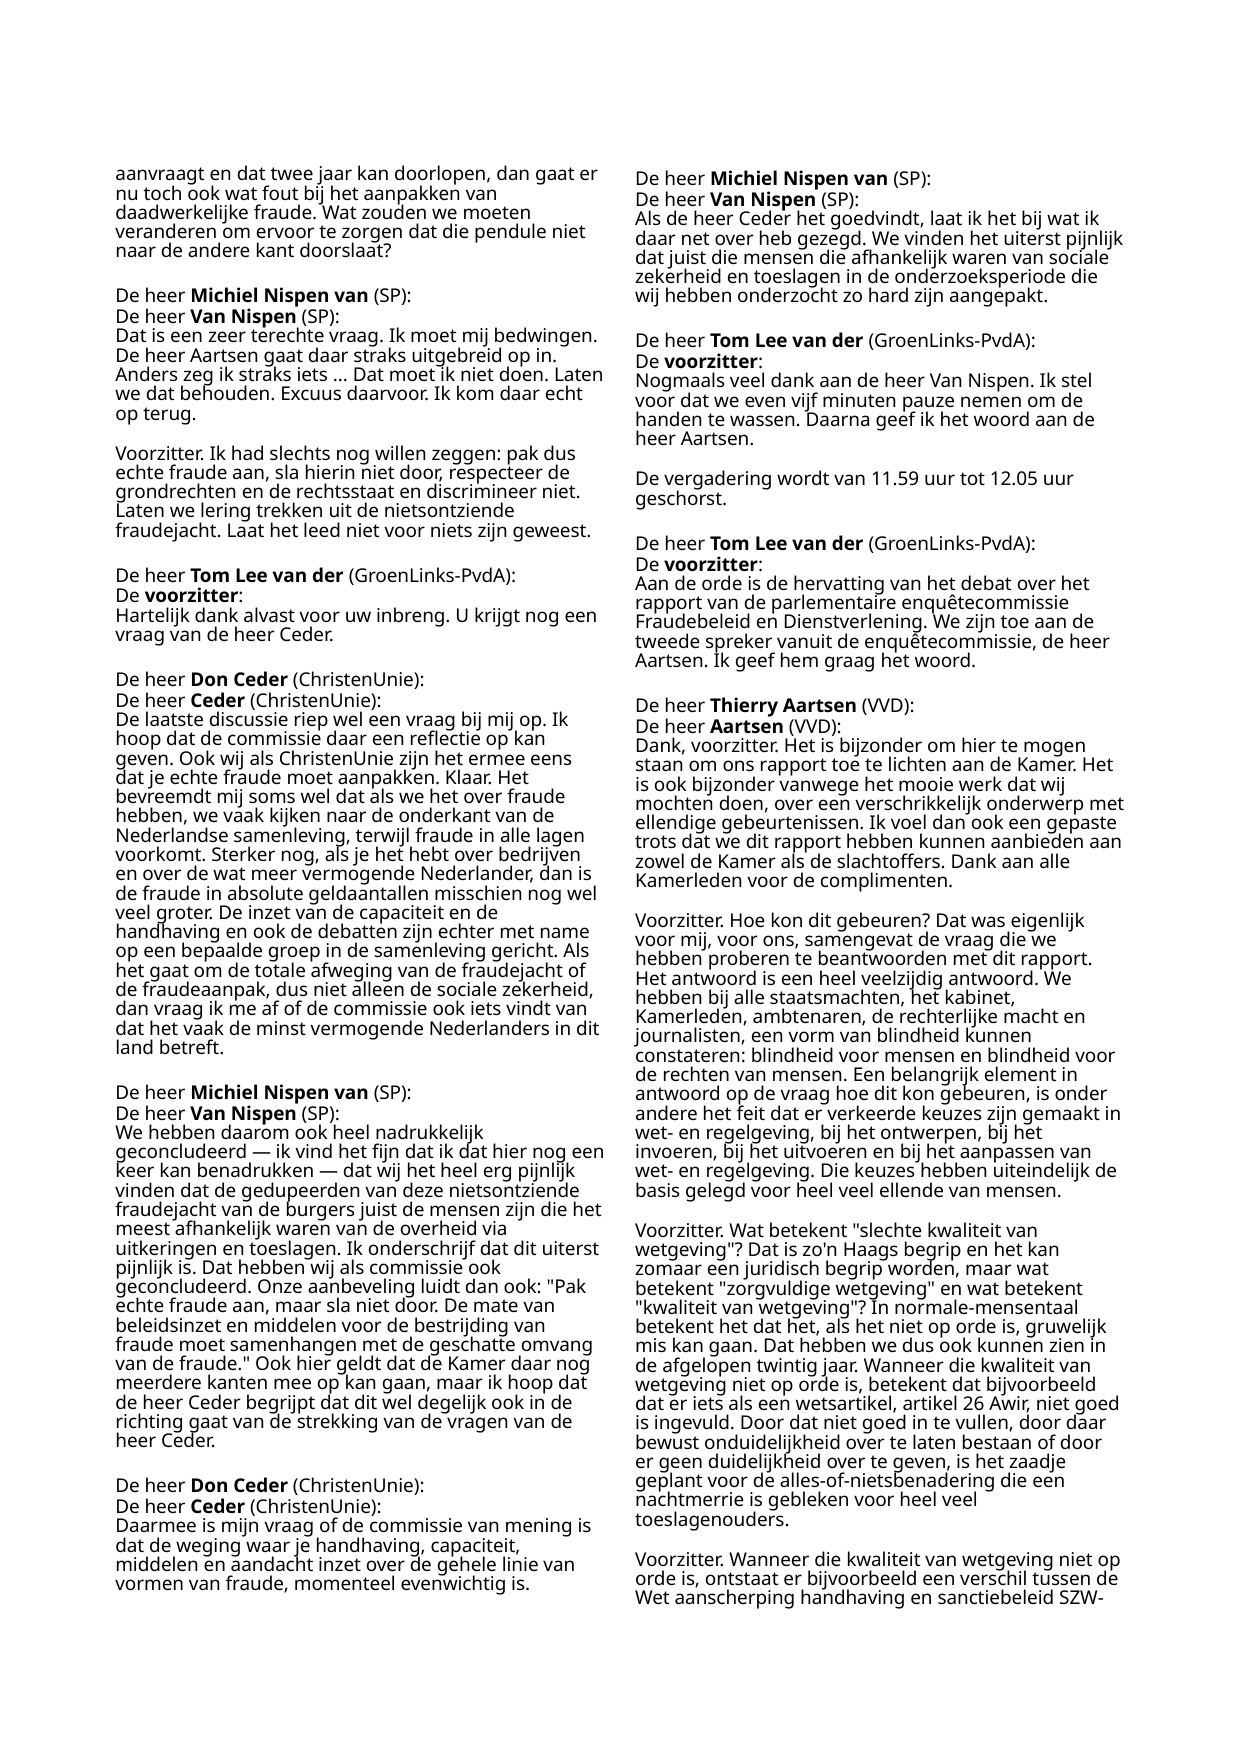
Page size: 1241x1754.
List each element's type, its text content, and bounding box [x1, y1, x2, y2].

text Voorzitter. Ik had slechts nog willen zeggen: pak dus echte fraude aan, sla hierin niet door, respecteer de grondrechten en de rechtsstaat en discrimineer niet. Laten we lering trekken uit de nietsontziende fraudejacht. Laat het leed niet voor niets zijn geweest. [115, 444, 605, 541]
text Voorzitter. Wat betekent "slechte kwaliteit van wetgeving"? Dat is zo'n Haags begrip en het kan zomaar een juridisch begrip worden, maar wat betekent "zorgvuldige wetgeving" en wat betekent "kwaliteit van wetgeving"? In normale-mensentaal betekent het dat het, als het niet op orde is, gruwelijk mis kan gaan. Dat hebben we dus ook kunnen zien in de afgelopen twintig jaar. Wanneer die kwaliteit van wetgeving niet op orde is, betekent dat bijvoorbeeld dat er iets als een wetsartikel, artikel 26 Awir, niet goed is ingevuld. Door dat niet goed in te vullen, door daar bewust onduidelijkheid over te laten bestaan of door er geen duidelijkheid over te geven, is het zaadje geplant voor de alles-of-nietsbenadering die een nachtmerrie is gebleken voor heel veel toeslagenouders. [635, 1222, 1125, 1530]
text De heer Ceder (ChristenUnie): [115, 1498, 605, 1517]
text De voorzitter: [115, 587, 605, 607]
text De vergadering wordt van 11.59 uur tot 12.05 uur geschorst. [635, 470, 1125, 509]
text Als de heer Ceder het goedvindt, laat ik het bij wat ik daar net over heb gezegd. We vinden het uiterst pijnlijk dat juist die mensen die afhankelijk waren van sociale zekerheid en toeslagen in de onderzoeksperiode die wij hebben onderzocht zo hard zijn aangepakt. [635, 210, 1125, 307]
text Dat is een zeer terechte vraag. Ik moet mij bedwingen. De heer Aartsen gaat daar straks uitgebreid op in. Anders zeg ik straks iets ... Dat moet ik niet doen. Laten we dat behouden. Excuus daarvoor. Ik kom daar echt op terug. [115, 327, 605, 424]
text Nogmaals veel dank aan de heer Van Nispen. Ik stel voor dat we even vijf minuten pauze nemen om de handen te wassen. Daarna geef ik het woord aan de heer Aartsen. [635, 372, 1125, 449]
text Hartelijk dank alvast voor uw inbreng. U krijgt nog een vraag van de heer Ceder. [115, 607, 605, 645]
text De heer Don Ceder (ChristenUnie): [115, 666, 605, 692]
text De heer Michiel Nispen van (SP): [115, 282, 605, 308]
text De heer Thierry Aartsen (VVD): [635, 692, 1125, 718]
text De heer Michiel Nispen van (SP): [635, 165, 1125, 191]
text De heer Tom Lee van der (GroenLinks-PvdA): [635, 530, 1125, 556]
text De heer Van Nispen (SP): [115, 308, 605, 327]
text We hebben daarom ook heel nadrukkelijk geconcludeerd — ik vind het fijn dat ik dat hier nog een keer kan benadrukken — dat wij het heel erg pijnlijk vinden dat de gedupeerden van deze nietsontziende fraudejacht van de burgers juist de mensen zijn die het meest afhankelijk waren van de overheid via uitkeringen en toeslagen. Ik onderschrijf dat dit uiterst pijnlijk is. Dat hebben wij als commissie ook geconcludeerd. Onze aanbeveling luidt dan ook: "Pak echte fraude aan, maar sla niet door. De mate van beleidsinzet en middelen voor de bestrijding van fraude moet samenhangen met de geschatte omvang van de fraude." Ook hier geldt dat de Kamer daar nog meerdere kanten mee op kan gaan, maar ik hoop dat de heer Ceder begrijpt dat dit wel degelijk ook in de richting gaat van de strekking van de vragen van de heer Ceder. [115, 1124, 605, 1451]
text De heer Ceder (ChristenUnie): [115, 692, 605, 711]
text De heer Aartsen (VVD): [635, 718, 1125, 737]
text De heer Van Nispen (SP): [115, 1104, 605, 1124]
text Voorzitter. Wanneer die kwaliteit van wetgeving niet op orde is, ontstaat er bijvoorbeeld een verschil tussen de Wet aanscherping handhaving en sanctiebeleid SZW- [635, 1551, 1125, 1608]
text De heer Michiel Nispen van (SP): [115, 1079, 605, 1104]
text De heer Tom Lee van der (GroenLinks-PvdA): [115, 562, 605, 587]
text aanvraagt en dat twee jaar kan doorlopen, dan gaat er nu toch ook wat fout bij het aanpakken van daadwerkelijke fraude. Wat zouden we moeten veranderen om ervoor te zorgen dat die pendule niet naar de andere kant doorslaat? [115, 165, 605, 262]
text De heer Don Ceder (ChristenUnie): [115, 1472, 605, 1498]
text De voorzitter: [635, 353, 1125, 372]
text De voorzitter: [635, 556, 1125, 575]
text Aan de orde is de hervatting van het debat over het rapport van de parlementaire enquêtecommissie Fraudebeleid en Dienstverlening. We zijn toe aan de tweede spreker vanuit de enquêtecommissie, de heer Aartsen. Ik geef hem graag het woord. [635, 575, 1125, 671]
text De heer Tom Lee van der (GroenLinks-PvdA): [635, 327, 1125, 353]
text Voorzitter. Hoe kon dit gebeuren? Dat was eigenlijk voor mij, voor ons, samengevat de vraag die we hebben proberen te beantwoorden met dit rapport. Het antwoord is een heel veelzijdig antwoord. We hebben bij alle staatsmachten, het kabinet, Kamerleden, ambtenaren, de rechterlijke macht en journalisten, een vorm van blindheid kunnen constateren: blindheid voor mensen en blindheid voor de rechten van mensen. Een belangrijk element in antwoord op de vraag hoe dit kon gebeuren, is onder andere het feit dat er verkeerde keuzes zijn gemaakt in wet- en regelgeving, bij het ontwerpen, bij het invoeren, bij het uitvoeren en bij het aanpassen van wet- en regelgeving. Die keuzes hebben uiteindelijk de basis gelegd voor heel veel ellende van mensen. [635, 912, 1125, 1201]
text De laatste discussie riep wel een vraag bij mij op. Ik hoop dat de commissie daar een reflectie op kan geven. Ook wij als ChristenUnie zijn het ermee eens dat je echte fraude moet aanpakken. Klaar. Het bevreemdt mij soms wel dat als we het over fraude hebben, we vaak kijken naar de onderkant van de Nederlandse samenleving, terwijl fraude in alle lagen voorkomt. Sterker nog, als je het hebt over bedrijven en over de wat meer vermogende Nederlander, dan is de fraude in absolute geldaantallen misschien nog wel veel groter. De inzet van de capaciteit en de handhaving en ook de debatten zijn echter met name op een bepaalde groep in de samenleving gericht. Als het gaat om de totale afweging van de fraudejacht of de fraudeaanpak, dus niet alleen de sociale zekerheid, dan vraag ik me af of de commissie ook iets vindt van dat het vaak de minst vermogende Nederlanders in dit land betreft. [115, 711, 605, 1058]
text Daarmee is mijn vraag of de commissie van mening is dat de weging waar je handhaving, capaciteit, middelen en aandacht inzet over de gehele linie van vormen van fraude, momenteel evenwichtig is. [115, 1517, 605, 1594]
text Dank, voorzitter. Het is bijzonder om hier te mogen staan om ons rapport toe te lichten aan de Kamer. Het is ook bijzonder vanwege het mooie werk dat wij mochten doen, over een verschrikkelijk onderwerp met ellendige gebeurtenissen. Ik voel dan ook een gepaste trots dat we dit rapport hebben kunnen aanbieden aan zowel de Kamer als de slachtoffers. Dank aan alle Kamerleden voor de complimenten. [635, 737, 1125, 891]
text De heer Van Nispen (SP): [635, 191, 1125, 210]
